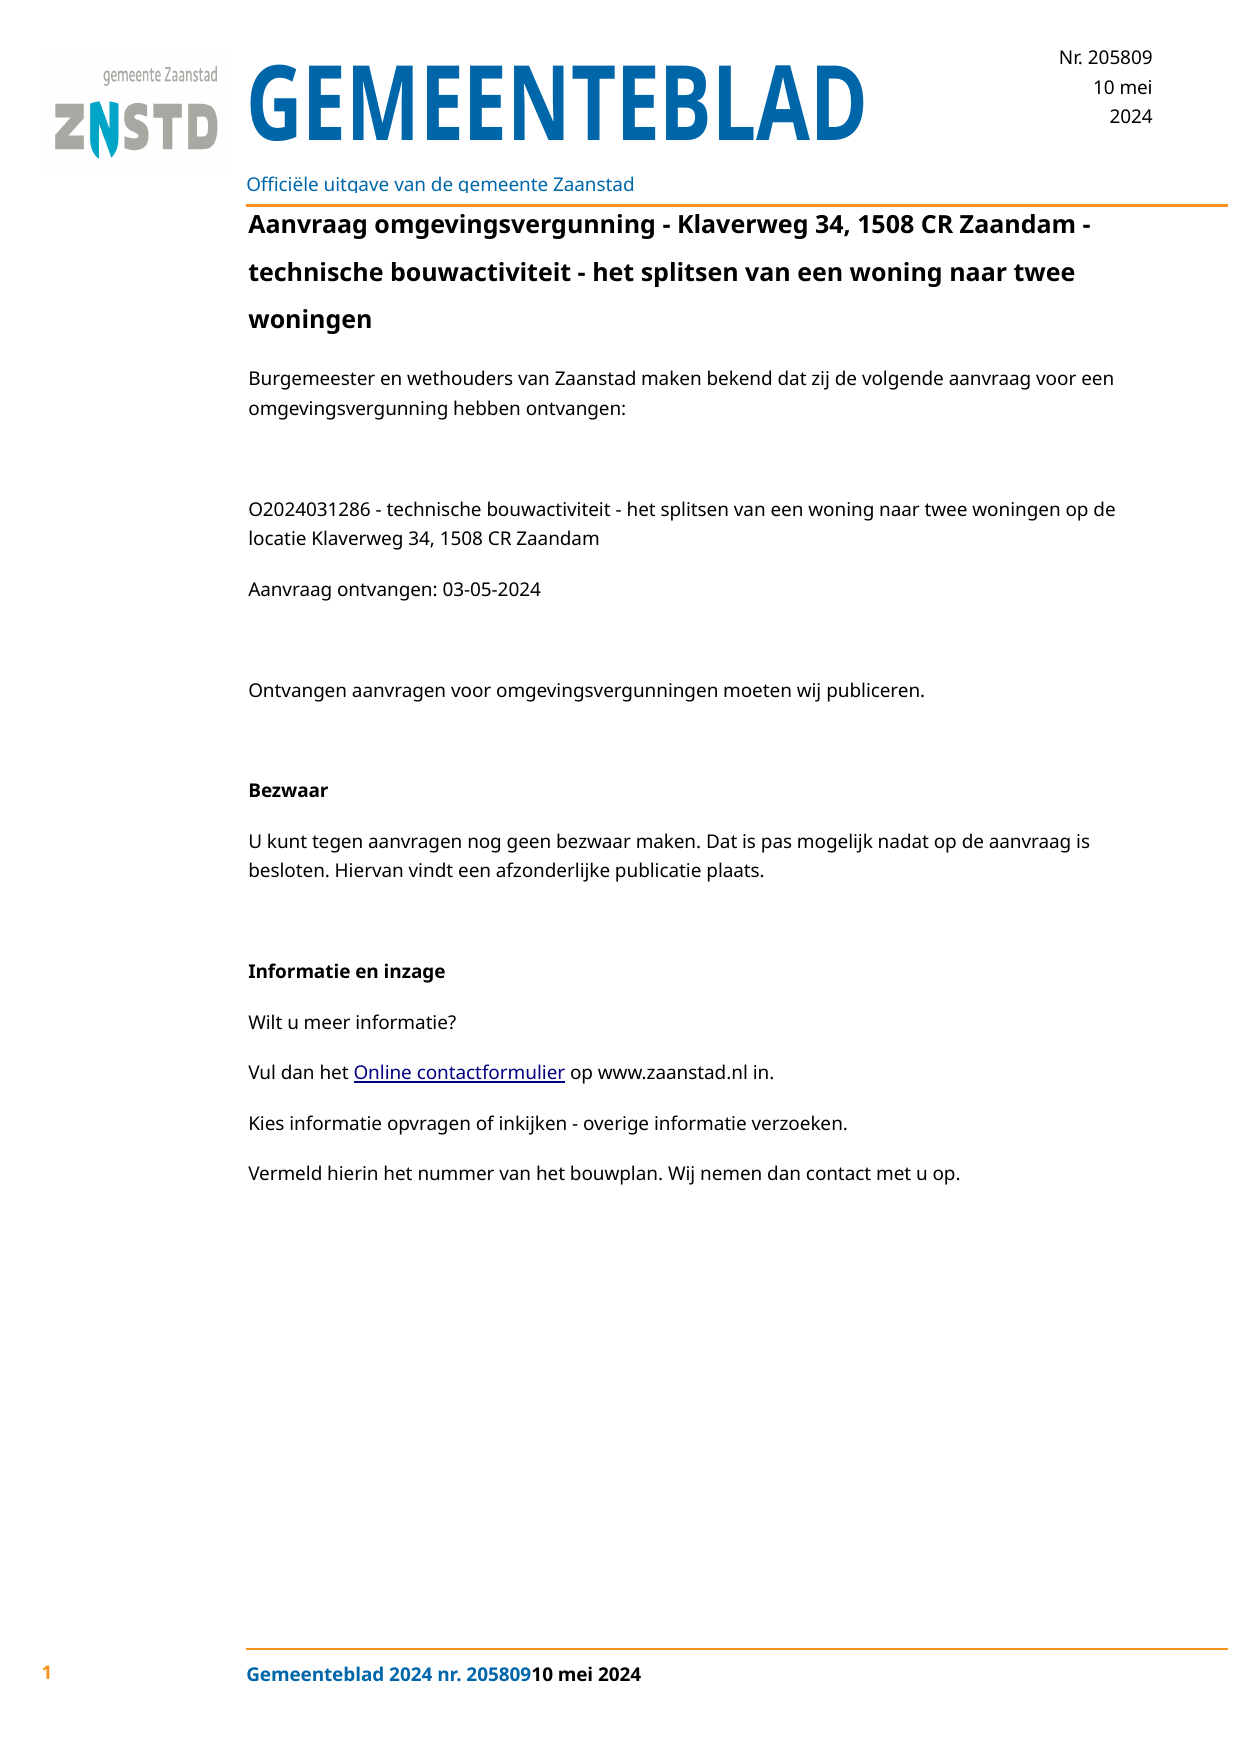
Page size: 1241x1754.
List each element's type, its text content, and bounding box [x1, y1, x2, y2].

picture [41, 47, 231, 172]
text U kunt tegen aanvragen nog geen bezwaar maken. Dat is pas mogelijk nadat op de aanvraag is besloten. Hiervan vindt een afzonderlijke publicatie plaats. [248, 828, 1152, 883]
text Kies informatie opvragen of inkijken - overige informatie verzoeken. [248, 1110, 1152, 1135]
text O2024031286 - technische bouwactiviteit - het splitsen van een woning naar twee woningen op de locatie Klaverweg 34, 1508 CR Zaandam [248, 496, 1152, 551]
text Vul dan het Online contactformulier op www.zaanstad.nl in. [248, 1059, 1152, 1085]
text Aanvraag ontvangen: 03-05-2024 [248, 576, 1152, 602]
text Vermeld hierin het nummer van het bouwplan. Wij nemen dan contact met u op. [248, 1160, 1152, 1186]
text Informatie en inzage [248, 958, 1152, 984]
text Ontvangen aanvragen voor omgevingsvergunningen moeten wij publiceren. [248, 677, 1152, 702]
text Burgemeester en wethouders van Zaanstad maken bekend dat zij de volgende aanvraag voor een omgevingsvergunning hebben ontvangen: [248, 366, 1152, 421]
text Aanvraag omgevingsvergunning - Klaverweg 34, 1508 CR Zaandam - technische bouwactiviteit - het splitsen van een woning naar twee woningen [248, 207, 1152, 336]
text Wilt u meer informatie? [248, 1009, 1152, 1034]
text Bezwaar [248, 778, 1152, 803]
